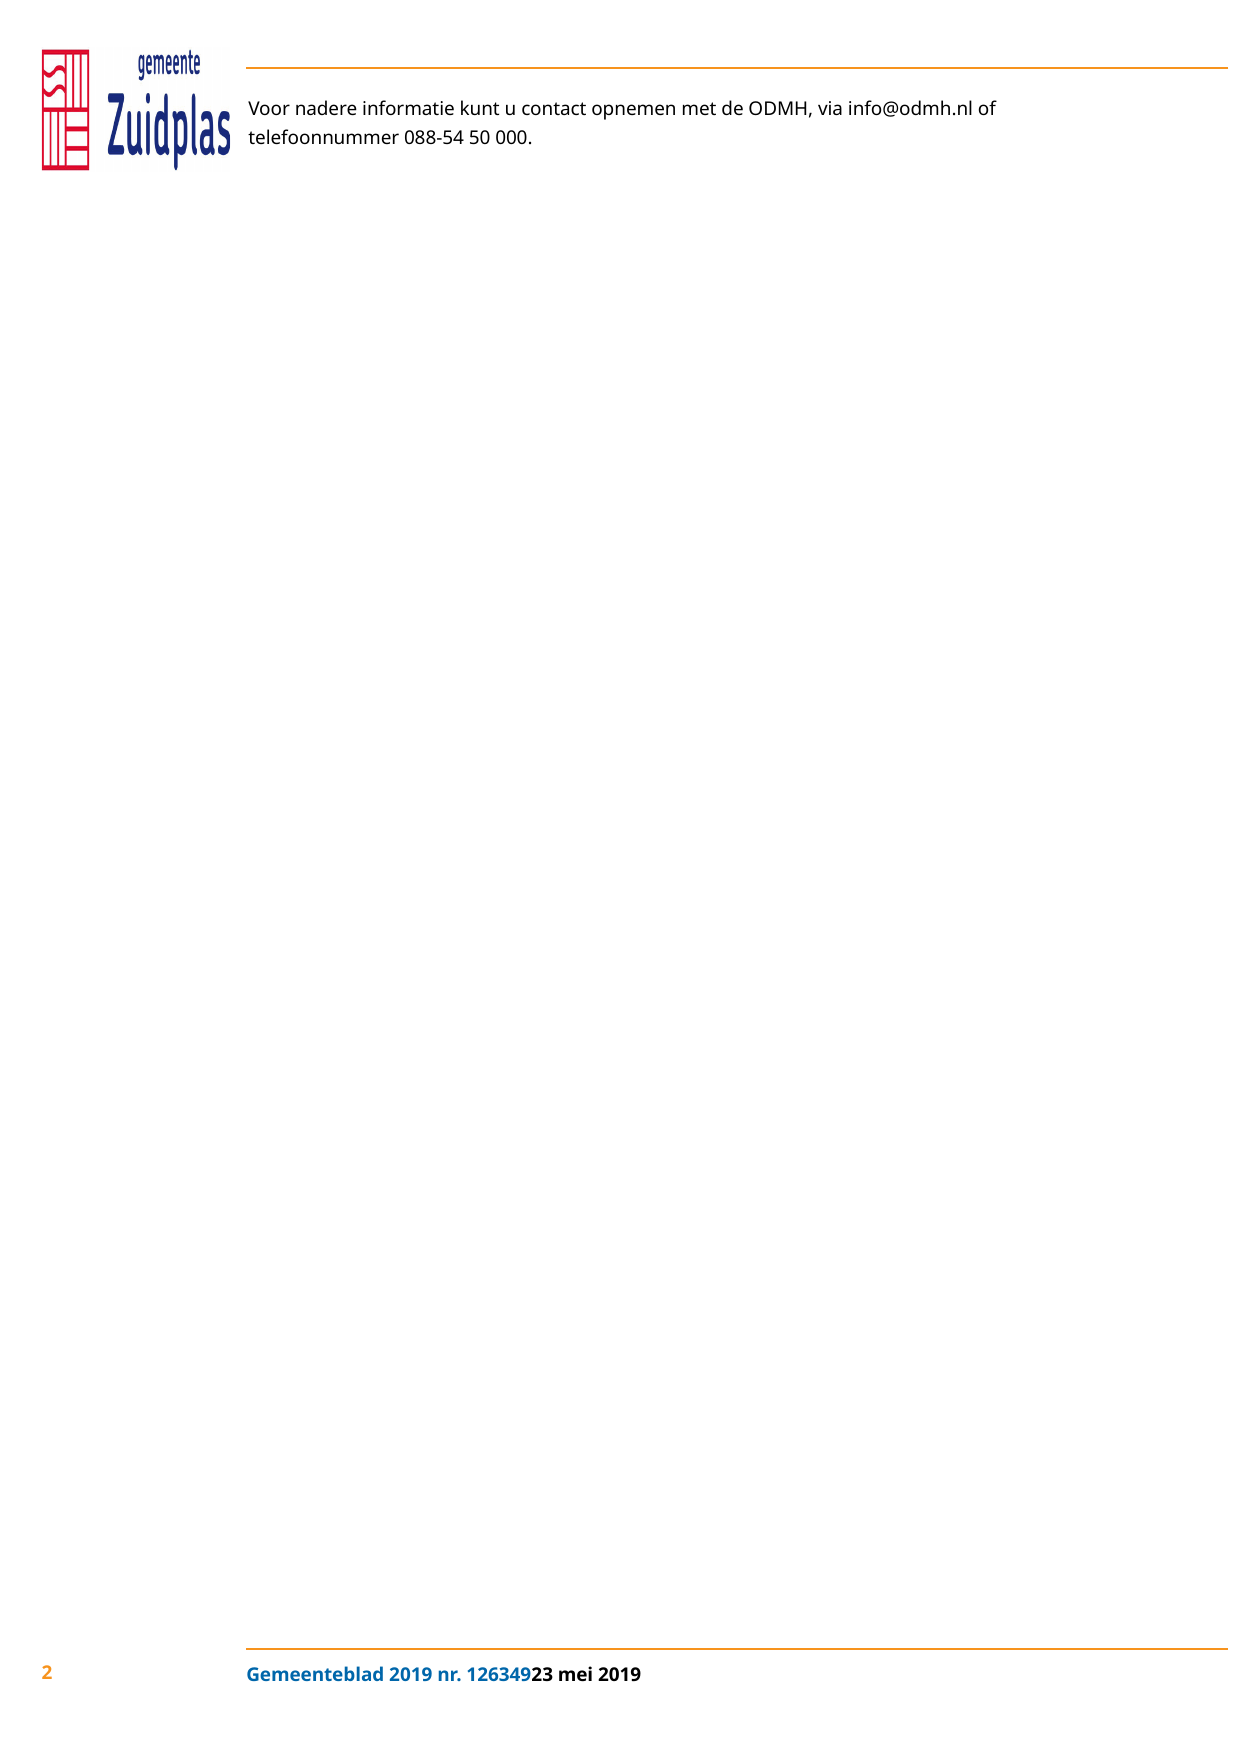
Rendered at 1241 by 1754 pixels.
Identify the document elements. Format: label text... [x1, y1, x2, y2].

picture [41, 47, 231, 172]
text Voor nadere informatie kunt u contact opnemen met de ODMH, via info@odmh.nl of telefoonnummer 088-54 50 000. [248, 95, 1152, 150]
